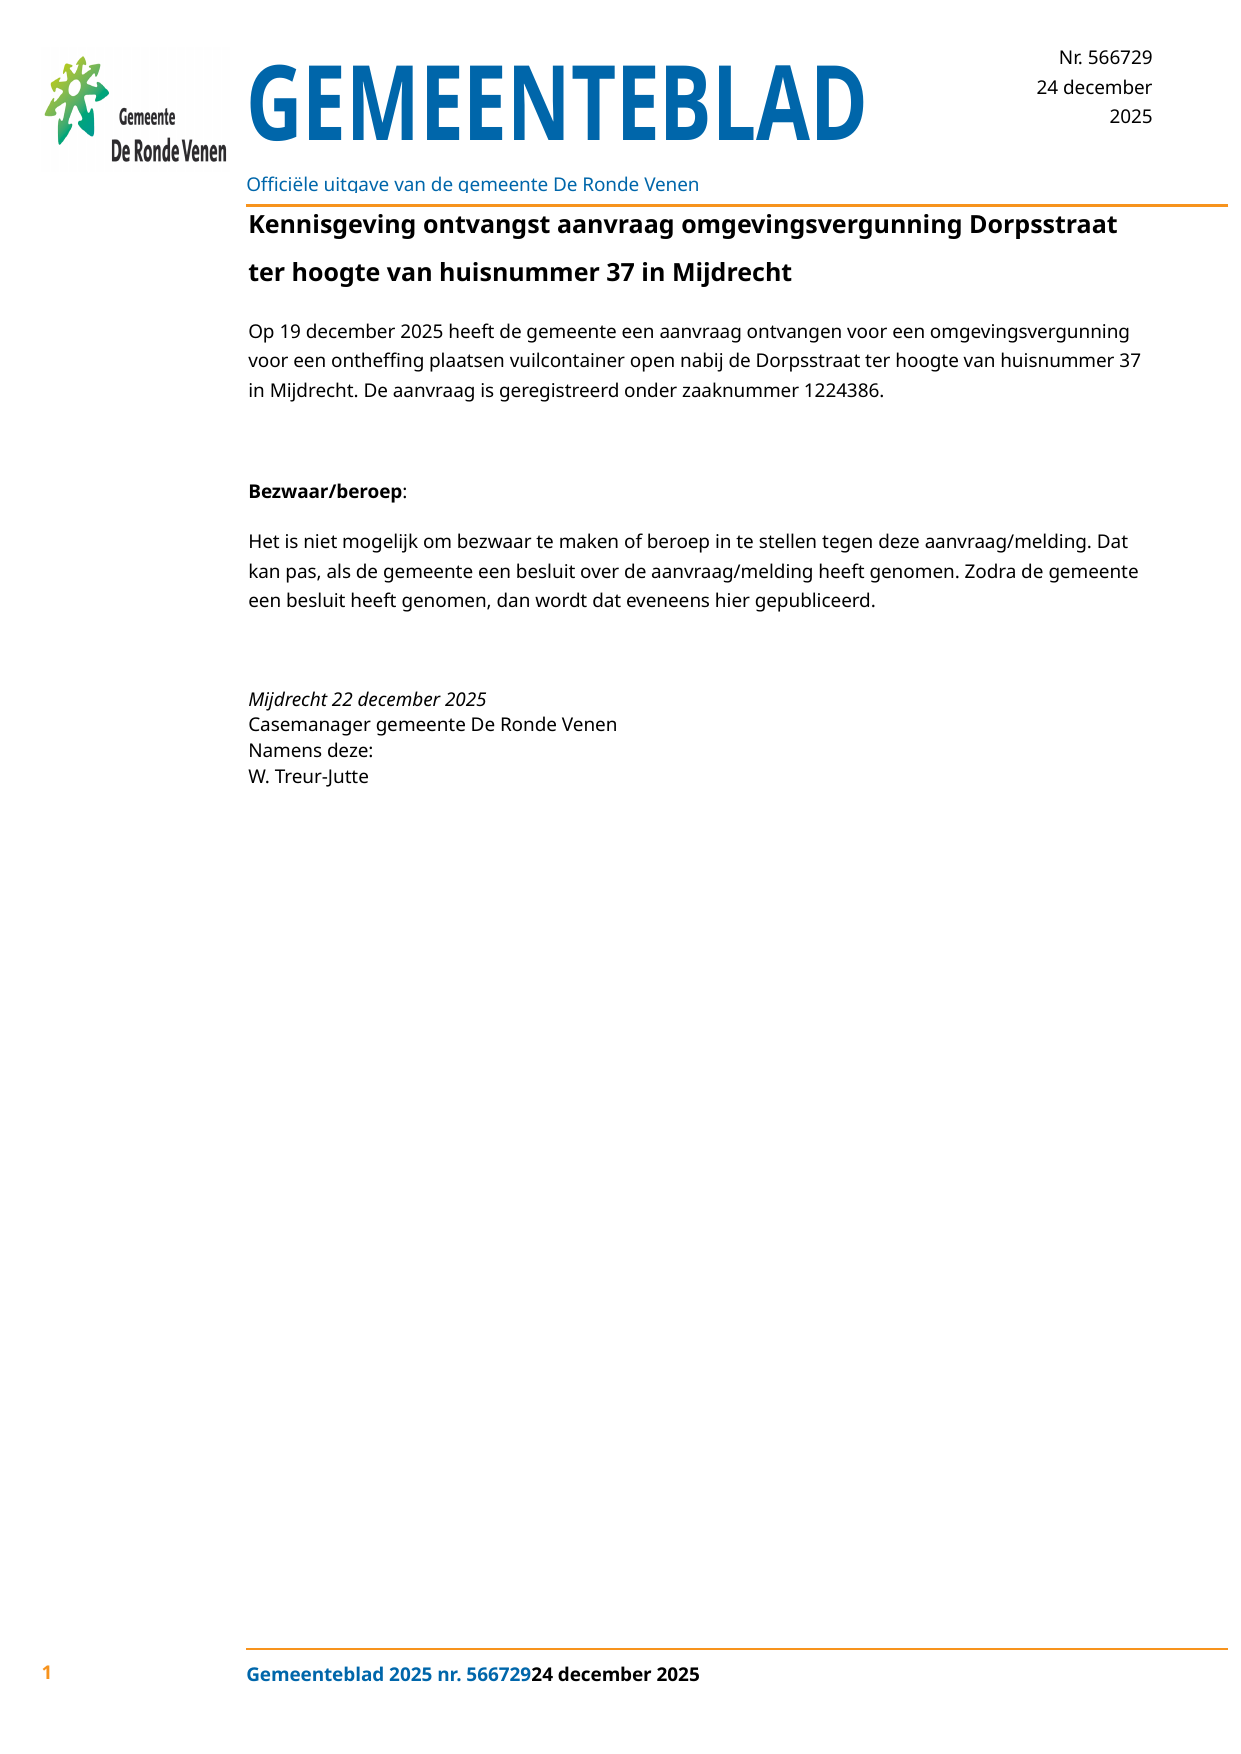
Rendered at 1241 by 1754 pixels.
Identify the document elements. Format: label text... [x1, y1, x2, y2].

text Casemanager gemeente De Ronde Venen [248, 711, 1152, 737]
picture [41, 47, 231, 172]
text Het is niet mogelijk om bezwaar te maken of beroep in te stellen tegen deze aanvraag/melding. Dat kan pas, als de gemeente een besluit over de aanvraag/melding heeft genomen. Zodra de gemeente een besluit heeft genomen, dan wordt dat eveneens hier gepubliceerd. [248, 528, 1152, 613]
text Op 19 december 2025 heeft de gemeente een aanvraag ontvangen voor een omgevingsvergunning voor een ontheffing plaatsen vuilcontainer open nabij de Dorpsstraat ter hoogte van huisnummer 37 in Mijdrecht. De aanvraag is geregistreerd onder zaaknummer 1224386. [248, 318, 1152, 403]
text Kennisgeving ontvangst aanvraag omgevingsvergunning Dorpsstraat ter hoogte van huisnummer 37 in Mijdrecht [248, 207, 1152, 288]
text Bezwaar/beroep: [248, 478, 1152, 504]
text W. Treur-Jutte [248, 763, 1152, 789]
text Mijdrecht 22 december 2025 [248, 686, 1152, 711]
text Namens deze: [248, 737, 1152, 763]
